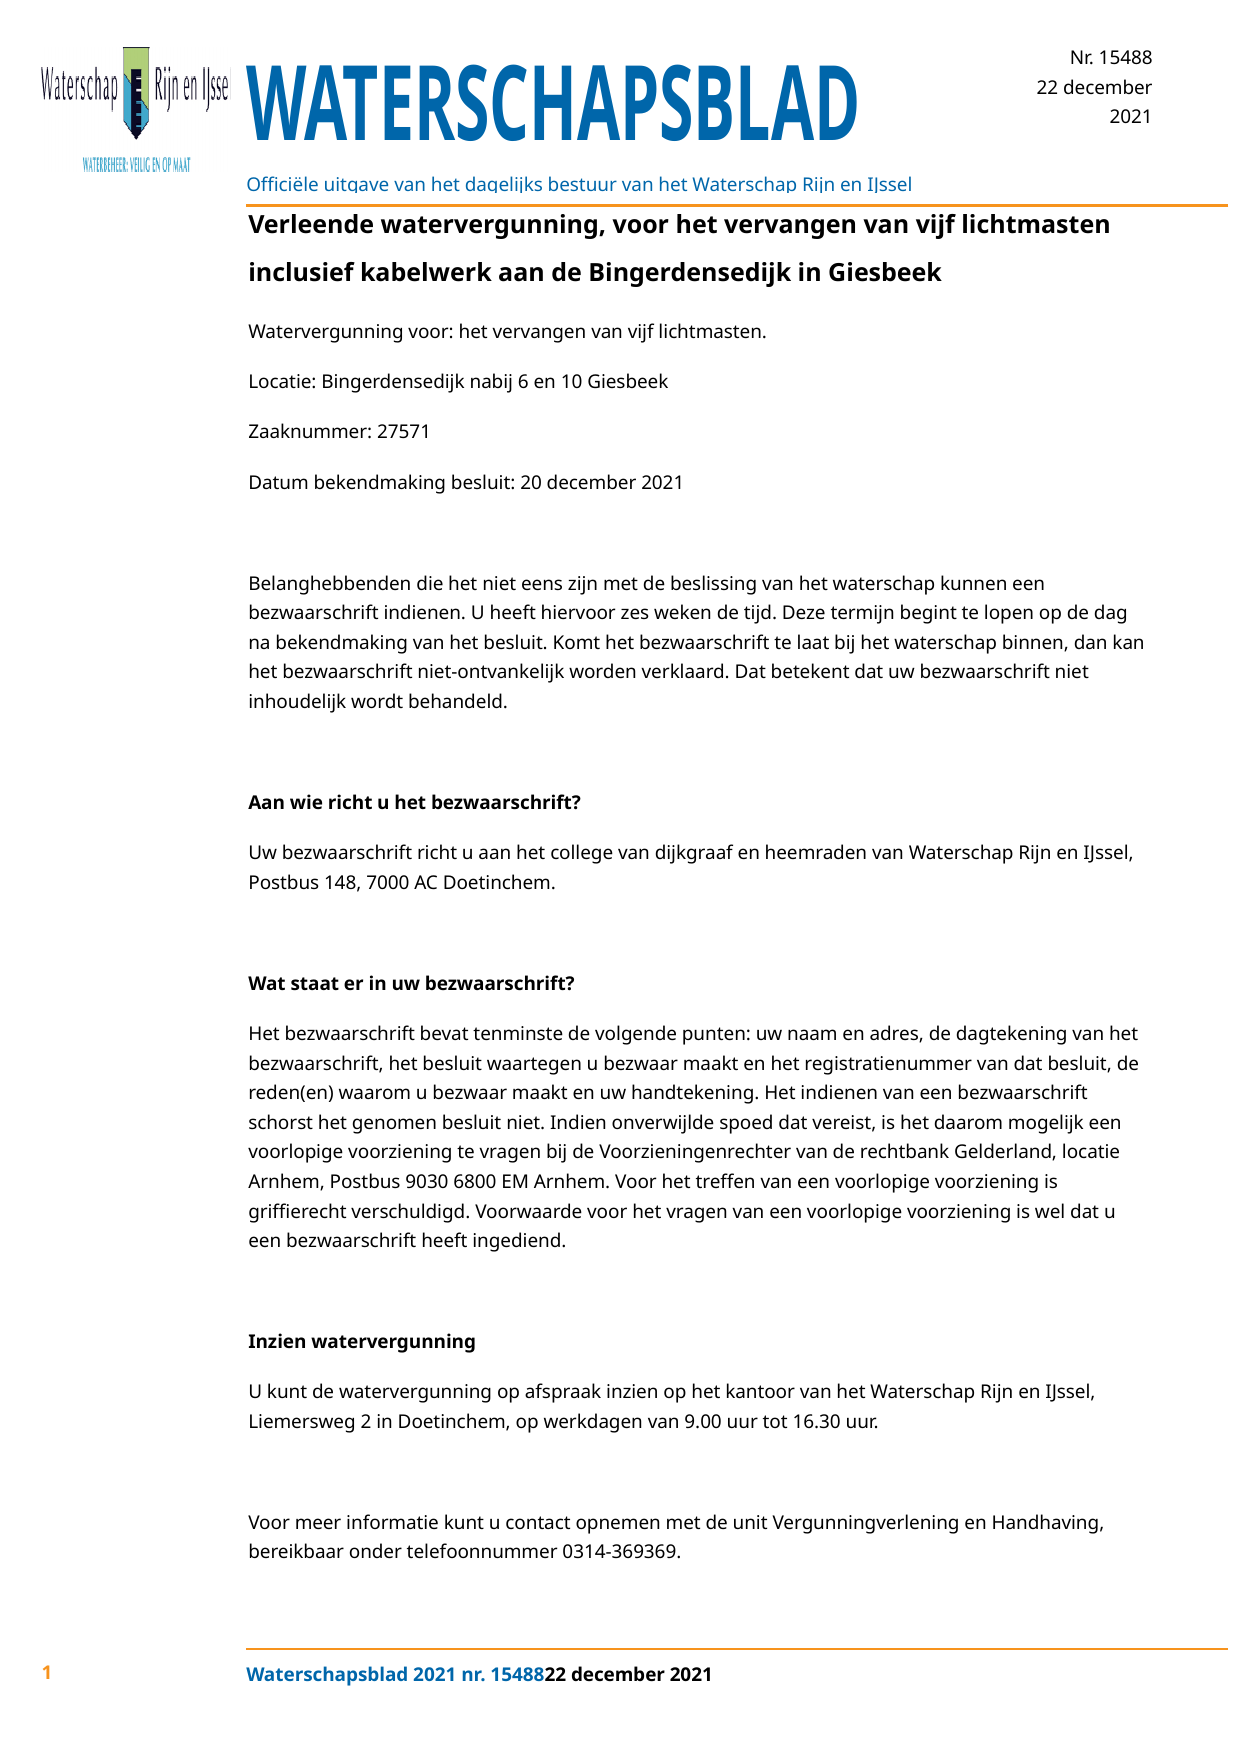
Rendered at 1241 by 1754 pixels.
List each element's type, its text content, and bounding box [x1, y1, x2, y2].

text Inzien watervergunning [248, 1328, 1152, 1354]
text Belanghebbenden die het niet eens zijn met de beslissing van het waterschap kunnen een bezwaarschrift indienen. U heeft hiervoor zes weken de tijd. Deze termijn begint te lopen op de dag na bekendmaking van het besluit. Komt het bezwaarschrift te laat bij het waterschap binnen, dan kan het bezwaarschrift niet-ontvankelijk worden verklaard. Dat betekent dat uw bezwaarschrift niet inhoudelijk wordt behandeld. [248, 570, 1152, 714]
text Locatie: Bingerdensedijk nabij 6 en 10 Giesbeek [248, 368, 1152, 394]
text Zaaknummer: 27571 [248, 419, 1152, 444]
text Voor meer informatie kunt u contact opnemen met de unit Vergunningverlening en Handhaving, bereikbaar onder telefoonnummer 0314-369369. [248, 1509, 1152, 1564]
text Verleende watervergunning, voor het vervangen van vijf lichtmasten inclusief kabelwerk aan de Bingerdensedijk in Giesbeek [248, 207, 1152, 288]
text Datum bekendmaking besluit: 20 december 2021 [248, 469, 1152, 495]
text Uw bezwaarschrift richt u aan het college van dijkgraaf en heemraden van Waterschap Rijn en IJssel, Postbus 148, 7000 AC Doetinchem. [248, 839, 1152, 895]
text Watervergunning voor: het vervangen van vijf lichtmasten. [248, 318, 1152, 344]
text Het bezwaarschrift bevat tenminste de volgende punten: uw naam en adres, de dagtekening van het bezwaarschrift, het besluit waartegen u bezwaar maakt en het registratienummer van dat besluit, de reden(en) waarom u bezwaar maakt en uw handtekening. Het indienen van een bezwaarschrift schorst het genomen besluit niet. Indien onverwijlde spoed dat vereist, is het daarom mogelijk een voorlopige voorziening te vragen bij de Voorzieningenrechter van de rechtbank Gelderland, locatie Arnhem, Postbus 9030 6800 EM Arnhem. Voor het treffen van een voorlopige voorziening is griffierecht verschuldigd. Voorwaarde voor het vragen van een voorlopige voorziening is wel dat u een bezwaarschrift heeft ingediend. [248, 1020, 1152, 1253]
picture [41, 47, 231, 172]
text Aan wie richt u het bezwaarschrift? [248, 789, 1152, 815]
text Wat staat er in uw bezwaarschrift? [248, 970, 1152, 996]
text U kunt de watervergunning op afspraak inzien op het kantoor van het Waterschap Rijn en IJssel, Liemersweg 2 in Doetinchem, op werkdagen van 9.00 uur tot 16.30 uur. [248, 1379, 1152, 1434]
